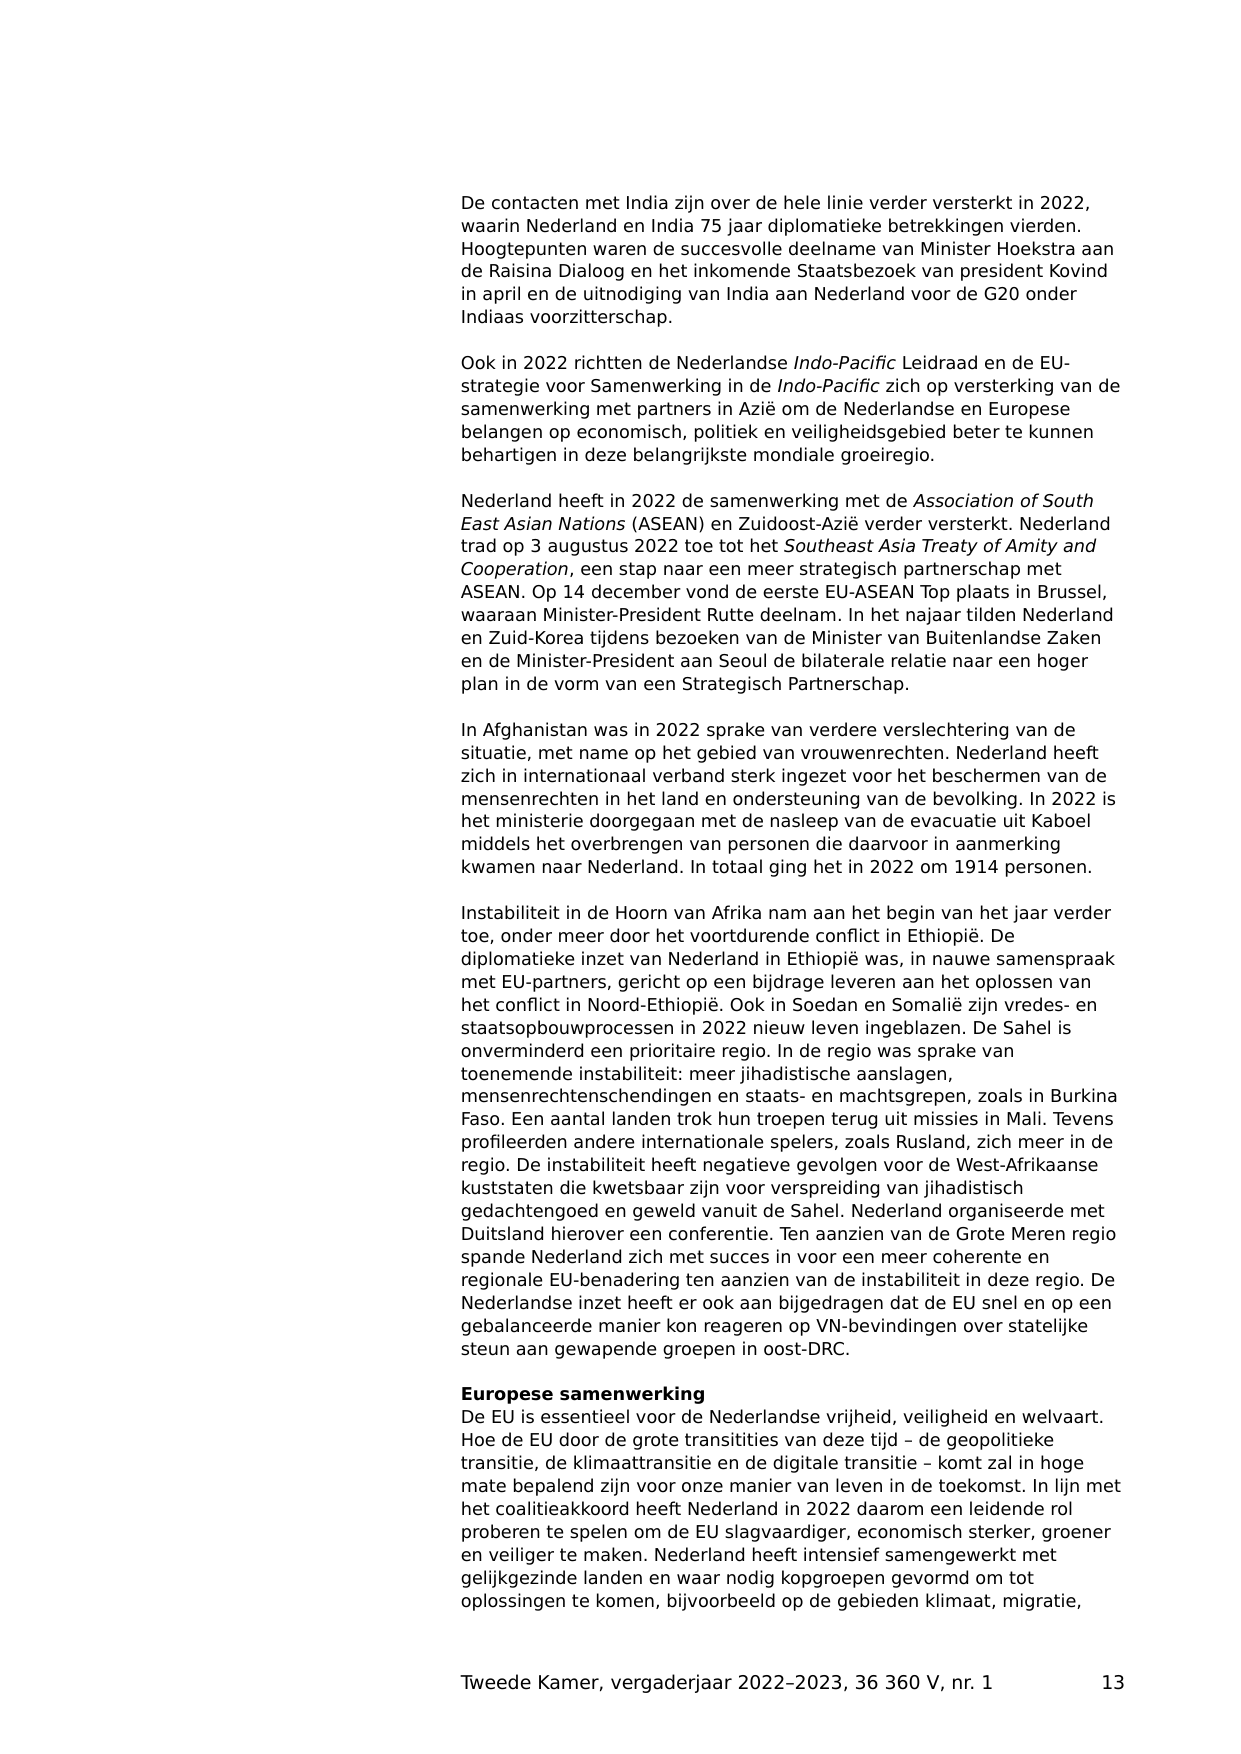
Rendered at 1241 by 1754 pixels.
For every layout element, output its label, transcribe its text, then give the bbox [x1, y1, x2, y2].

text Instabiliteit in de Hoorn van Afrika nam aan het begin van het jaar verder toe, onder meer door het voortdurende conflict in Ethiopië. De diplomatieke inzet van Nederland in Ethiopië was, in nauwe samenspraak met EU-partners, gericht op een bijdrage leveren aan het oplossen van het conflict in Noord-Ethiopië. Ook in Soedan en Somalië zijn vredes- en staatsopbouwprocessen in 2022 nieuw leven ingeblazen. De Sahel is onverminderd een prioritaire regio. In de regio was sprake van toenemende instabiliteit: meer jihadistische aanslagen, mensenrechtenschendingen en staats- en machtsgrepen, zoals in Burkina Faso. Een aantal landen trok hun troepen terug uit missies in Mali. Tevens profileerden andere internationale spelers, zoals Rusland, zich meer in de regio. De instabiliteit heeft negatieve gevolgen voor de West-Afrikaanse kuststaten die kwetsbaar zijn voor verspreiding van jihadistisch gedachtengoed en geweld vanuit de Sahel. Nederland organiseerde met Duitsland hierover een conferentie. Ten aanzien van de Grote Meren regio spande Nederland zich met succes in voor een meer coherente en regionale EU-benadering ten aanzien van de instabiliteit in deze regio. De Nederlandse inzet heeft er ook aan bijgedragen dat de EU snel en op een gebalanceerde manier kon reageren op VN-bevindingen over statelijke steun aan gewapende groepen in oost-DRC. [461, 901, 1125, 1359]
text In Afghanistan was in 2022 sprake van verdere verslechtering van de situatie, met name op het gebied van vrouwenrechten. Nederland heeft zich in internationaal verband sterk ingezet voor het beschermen van de mensenrechten in het land en ondersteuning van de bevolking. In 2022 is het ministerie doorgegaan met de nasleep van de evacuatie uit Kaboel middels het overbrengen van personen die daarvoor in aanmerking kwamen naar Nederland. In totaal ging het in 2022 om 1914 personen. [461, 718, 1125, 878]
text Europese samenwerking De EU is essentieel voor de Nederlandse vrijheid, veiligheid en welvaart. Hoe de EU door de grote transitities van deze tijd – de geopolitieke transitie, de klimaattransitie en de digitale transitie – komt zal in hoge mate bepalend zijn voor onze manier van leven in de toekomst. In lijn met het coalitieakkoord heeft Nederland in 2022 daarom een leidende rol proberen te spelen om de EU slagvaardiger, economisch sterker, groener en veiliger te maken. Nederland heeft intensief samengewerkt met gelijkgezinde landen en waar nodig kopgroepen gevormd om tot oplossingen te komen, bijvoorbeeld op de gebieden klimaat, migratie, [461, 1382, 1125, 1612]
text Ook in 2022 richtten de Nederlandse Indo-Pacific Leidraad en de EU-strategie voor Samenwerking in de Indo-Pacific zich op versterking van de samenwerking met partners in Azië om de Nederlandse en Europese belangen op economisch, politiek en veiligheidsgebied beter te kunnen behartigen in deze belangrijkste mondiale groeiregio. [461, 351, 1125, 466]
text Nederland heeft in 2022 de samenwerking met de Association of South East Asian Nations (ASEAN) en Zuidoost-Azië verder versterkt. Nederland trad op 3 augustus 2022 toe tot het Southeast Asia Treaty of Amity and Cooperation, een stap naar een meer strategisch partnerschap met ASEAN. Op 14 december vond de eerste EU-ASEAN Top plaats in Brussel, waaraan Minister-President Rutte deelnam. In het najaar tilden Nederland en Zuid-Korea tijdens bezoeken van de Minister van Buitenlandse Zaken en de Minister-President aan Seoul de bilaterale relatie naar een hoger plan in de vorm van een Strategisch Partnerschap. [461, 489, 1125, 695]
text De contacten met India zijn over de hele linie verder versterkt in 2022, waarin Nederland en India 75 jaar diplomatieke betrekkingen vierden. Hoogtepunten waren de succesvolle deelname van Minister Hoekstra aan de Raisina Dialoog en het inkomende Staatsbezoek van president Kovind in april en de uitnodiging van India aan Nederland voor de G20 onder Indiaas voorzitterschap. [461, 191, 1125, 328]
